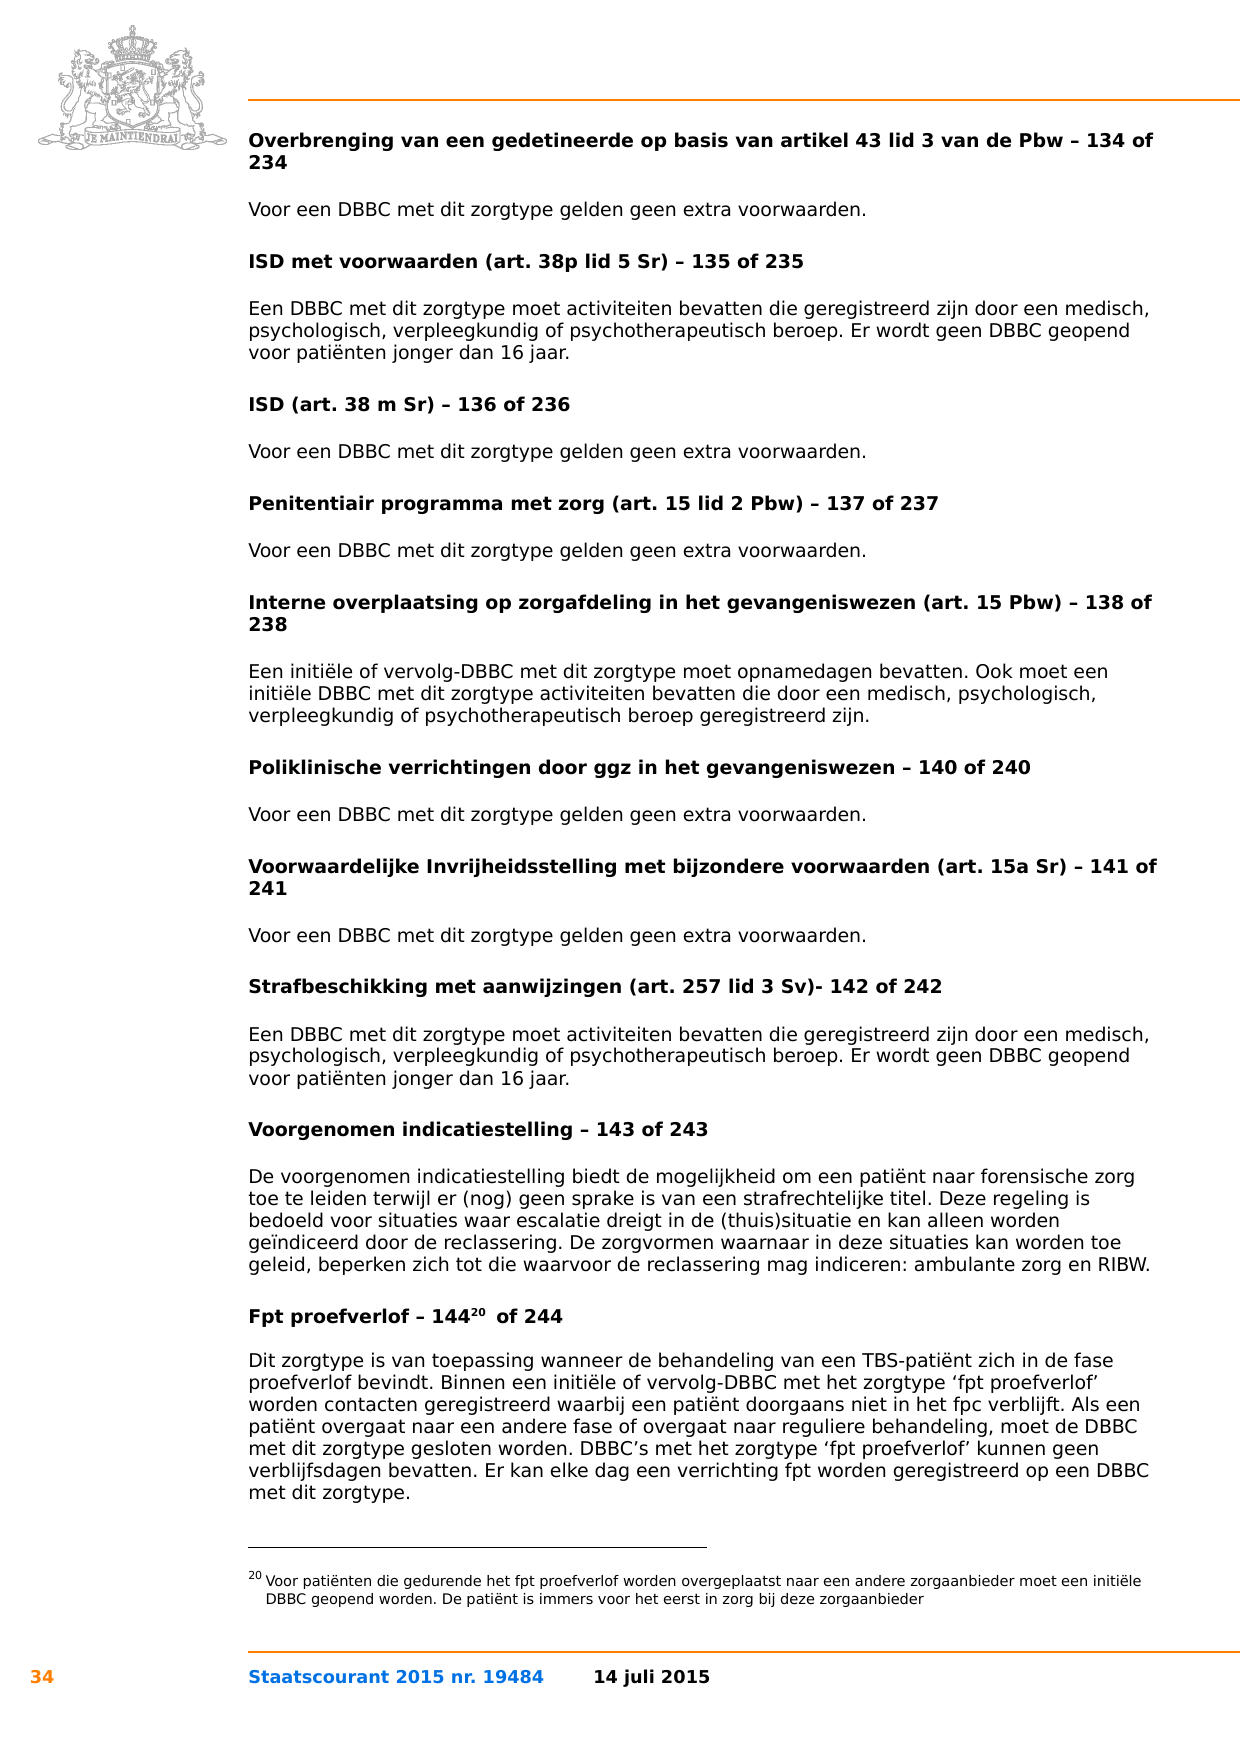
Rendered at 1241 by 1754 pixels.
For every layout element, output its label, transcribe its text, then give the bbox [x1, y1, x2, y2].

subtitle ISD met voorwaarden (art. 38p lid 5 Sr) – 135 of 235 [248, 251, 1163, 273]
subtitle Overbrenging van een gedetineerde op basis van artikel 43 lid 3 van de Pbw – 134 of 234 [248, 130, 1163, 174]
subtitle Voorwaardelijke Invrijheidsstelling met bijzondere voorwaarden (art. 15a Sr) – 141 of 241 [248, 856, 1163, 899]
text Een initiële of vervolg-DBBC met dit zorgtype moet opnamedagen bevatten. Ook moet een initiële DBBC met dit zorgtype activiteiten bevatten die door een medisch, psychologisch, verpleegkundig of psychotherapeutisch beroep geregistreerd zijn. [248, 661, 1163, 727]
text Voor patiënten die gedurende het fpt proefverlof worden overgeplaatst naar een andere zorgaanbieder moet een initiële DBBC geopend worden. De patiënt is immers voor het eerst in zorg bij deze zorgaanbieder [248, 1569, 1163, 1608]
text Voor een DBBC met dit zorgtype gelden geen extra voorwaarden. [248, 803, 1163, 826]
text Dit zorgtype is van toepassing wanneer de behandeling van een TBS-patiënt zich in de fase proefverlof bevindt. Binnen een initiële of vervolg-DBBC met het zorgtype ‘fpt proefverlof’ worden contacten geregistreerd waarbij een patiënt doorgaans niet in het fpc verblijft. Als een patiënt overgaat naar een andere fase of overgaat naar reguliere behandeling, moet de DBBC met dit zorgtype gesloten worden. DBBC’s met het zorgtype ‘fpt proefverlof’ kunnen geen verblijfsdagen bevatten. Er kan elke dag een verrichting fpt worden geregistreerd op een DBBC met dit zorgtype. [248, 1350, 1163, 1504]
subtitle Fpt proefverlof – 144 of 244 [248, 1306, 1163, 1328]
text Een DBBC met dit zorgtype moet activiteiten bevatten die geregistreerd zijn door een medisch, psychologisch, verpleegkundig of psychotherapeutisch beroep. Er wordt geen DBBC geopend voor patiënten jonger dan 16 jaar. [248, 298, 1163, 364]
subtitle Penitentiair programma met zorg (art. 15 lid 2 Pbw) – 137 of 237 [248, 493, 1163, 515]
subtitle Strafbeschikking met aanwijzingen (art. 257 lid 3 Sv)- 142 of 242 [248, 976, 1163, 998]
text De voorgenomen indicatiestelling biedt de mogelijkheid om een patiënt naar forensische zorg toe te leiden terwijl er (nog) geen sprake is van een strafrechtelijke titel. Deze regeling is bedoeld voor situaties waar escalatie dreigt in de (thuis)situatie en kan alleen worden geïndiceerd door de reclassering. De zorgvormen waarnaar in deze situaties kan worden toe geleid, beperken zich tot die waarvoor de reclassering mag indiceren: ambulante zorg en RIBW. [248, 1166, 1163, 1276]
text Voor een DBBC met dit zorgtype gelden geen extra voorwaarden. [248, 540, 1163, 562]
subtitle Voorgenomen indicatiestelling – 143 of 243 [248, 1119, 1163, 1141]
text Voor een DBBC met dit zorgtype gelden geen extra voorwaarden. [248, 924, 1163, 946]
subtitle ISD (art. 38 m Sr) – 136 of 236 [248, 394, 1163, 416]
subtitle Poliklinische verrichtingen door ggz in het gevangeniswezen – 140 of 240 [248, 757, 1163, 778]
subtitle Interne overplaatsing op zorgafdeling in het gevangeniswezen (art. 15 Pbw) – 138 of 238 [248, 592, 1163, 636]
text Een DBBC met dit zorgtype moet activiteiten bevatten die geregistreerd zijn door een medisch, psychologisch, verpleegkundig of psychotherapeutisch beroep. Er wordt geen DBBC geopend voor patiënten jonger dan 16 jaar. [248, 1023, 1163, 1089]
text Voor een DBBC met dit zorgtype gelden geen extra voorwaarden. [248, 199, 1163, 221]
picture [38, 25, 227, 150]
text Voor een DBBC met dit zorgtype gelden geen extra voorwaarden. [248, 441, 1163, 463]
